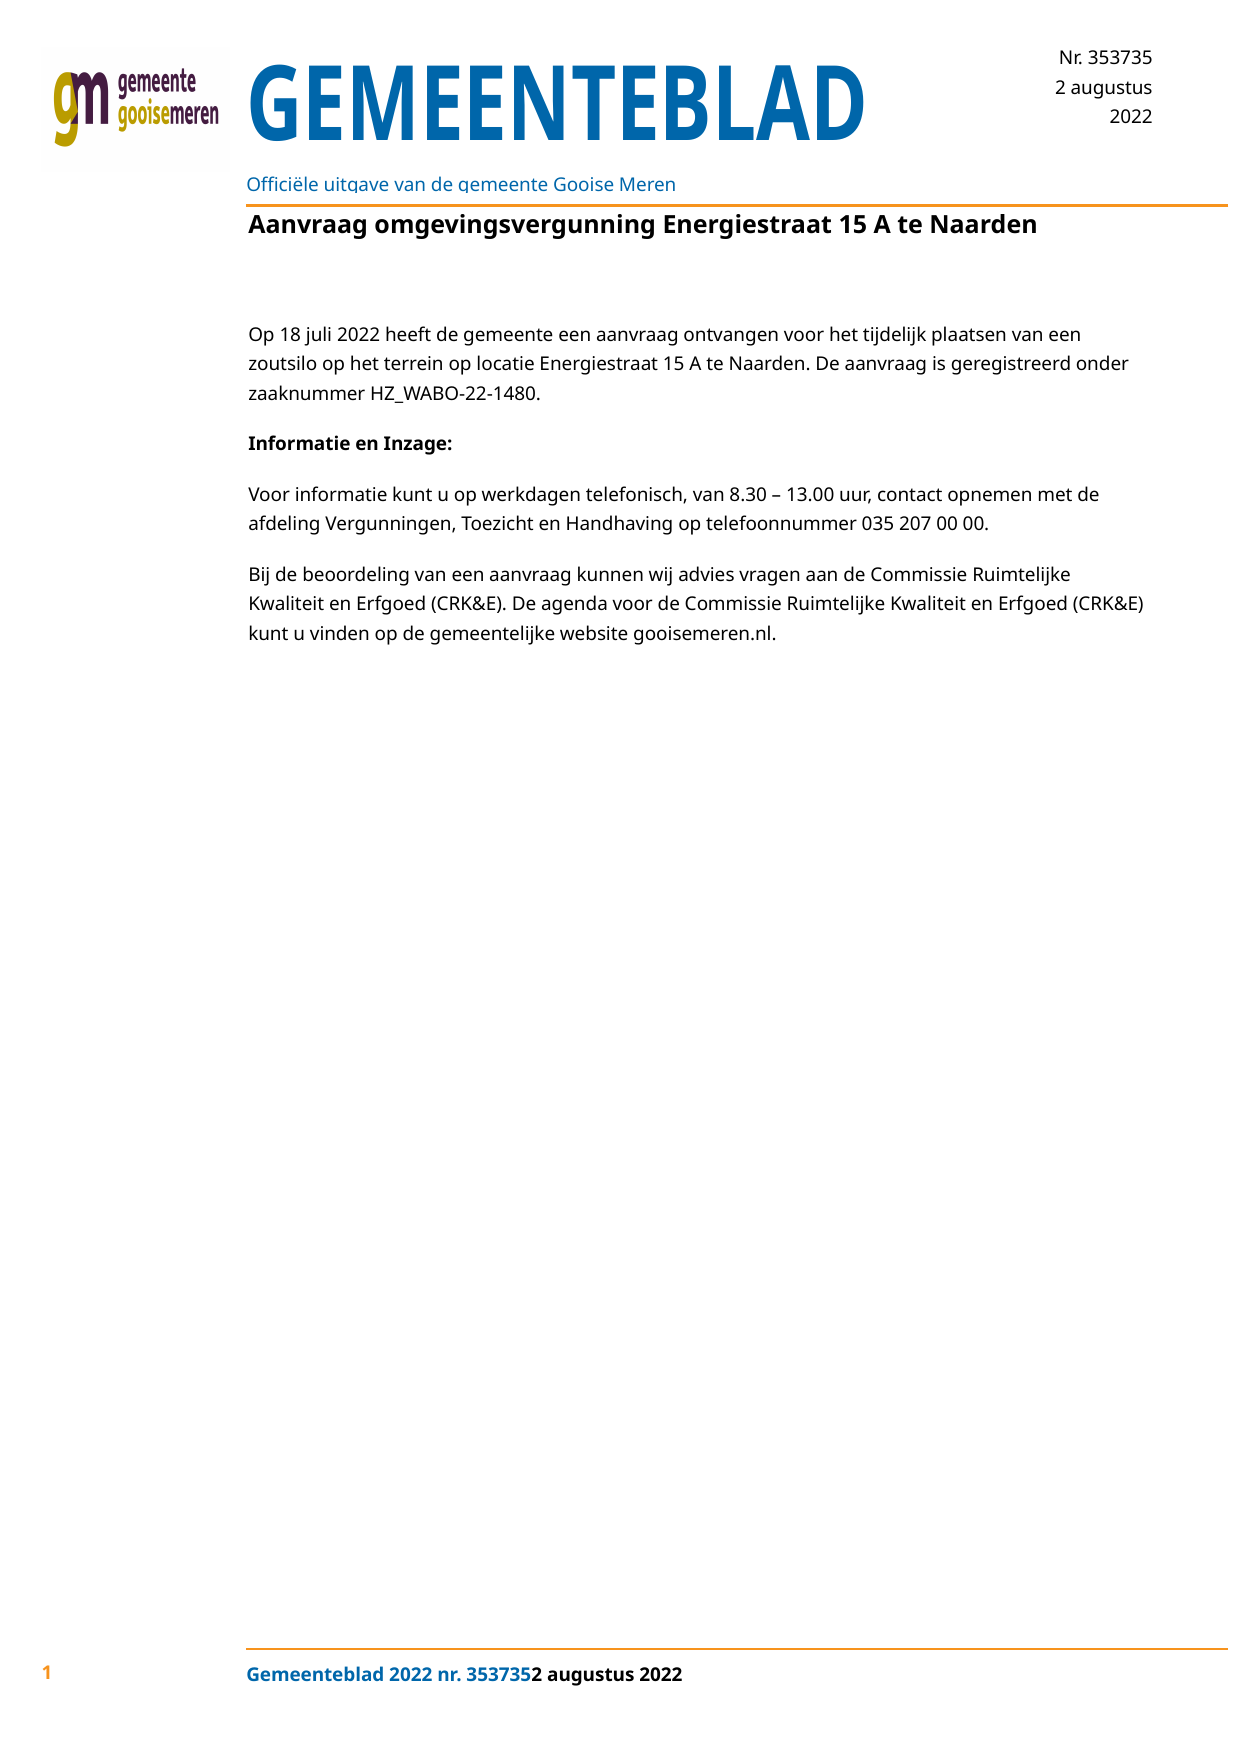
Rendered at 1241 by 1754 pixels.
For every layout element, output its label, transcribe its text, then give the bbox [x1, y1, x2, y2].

text Bij de beoordeling van een aanvraag kunnen wij advies vragen aan de Commissie Ruimtelijke Kwaliteit en Erfgoed (CRK&E). De agenda voor de Commissie Ruimtelijke Kwaliteit en Erfgoed (CRK&E) kunt u vinden op de gemeentelijke website gooisemeren.nl. [248, 561, 1152, 646]
text Informatie en Inzage: [248, 430, 1152, 456]
text Voor informatie kunt u op werkdagen telefonisch, van 8.30 – 13.00 uur, contact opnemen met de afdeling Vergunningen, Toezicht en Handhaving op telefoonnummer 035 207 00 00. [248, 481, 1152, 536]
text Aanvraag omgevingsvergunning Energiestraat 15 A te Naarden [248, 207, 1152, 241]
text Op 18 juli 2022 heeft de gemeente een aanvraag ontvangen voor het tijdelijk plaatsen van een zoutsilo op het terrein op locatie Energiestraat 15 A te Naarden. De aanvraag is geregistreerd onder zaaknummer HZ_WABO-22-1480. [248, 321, 1152, 406]
picture [41, 47, 231, 172]
